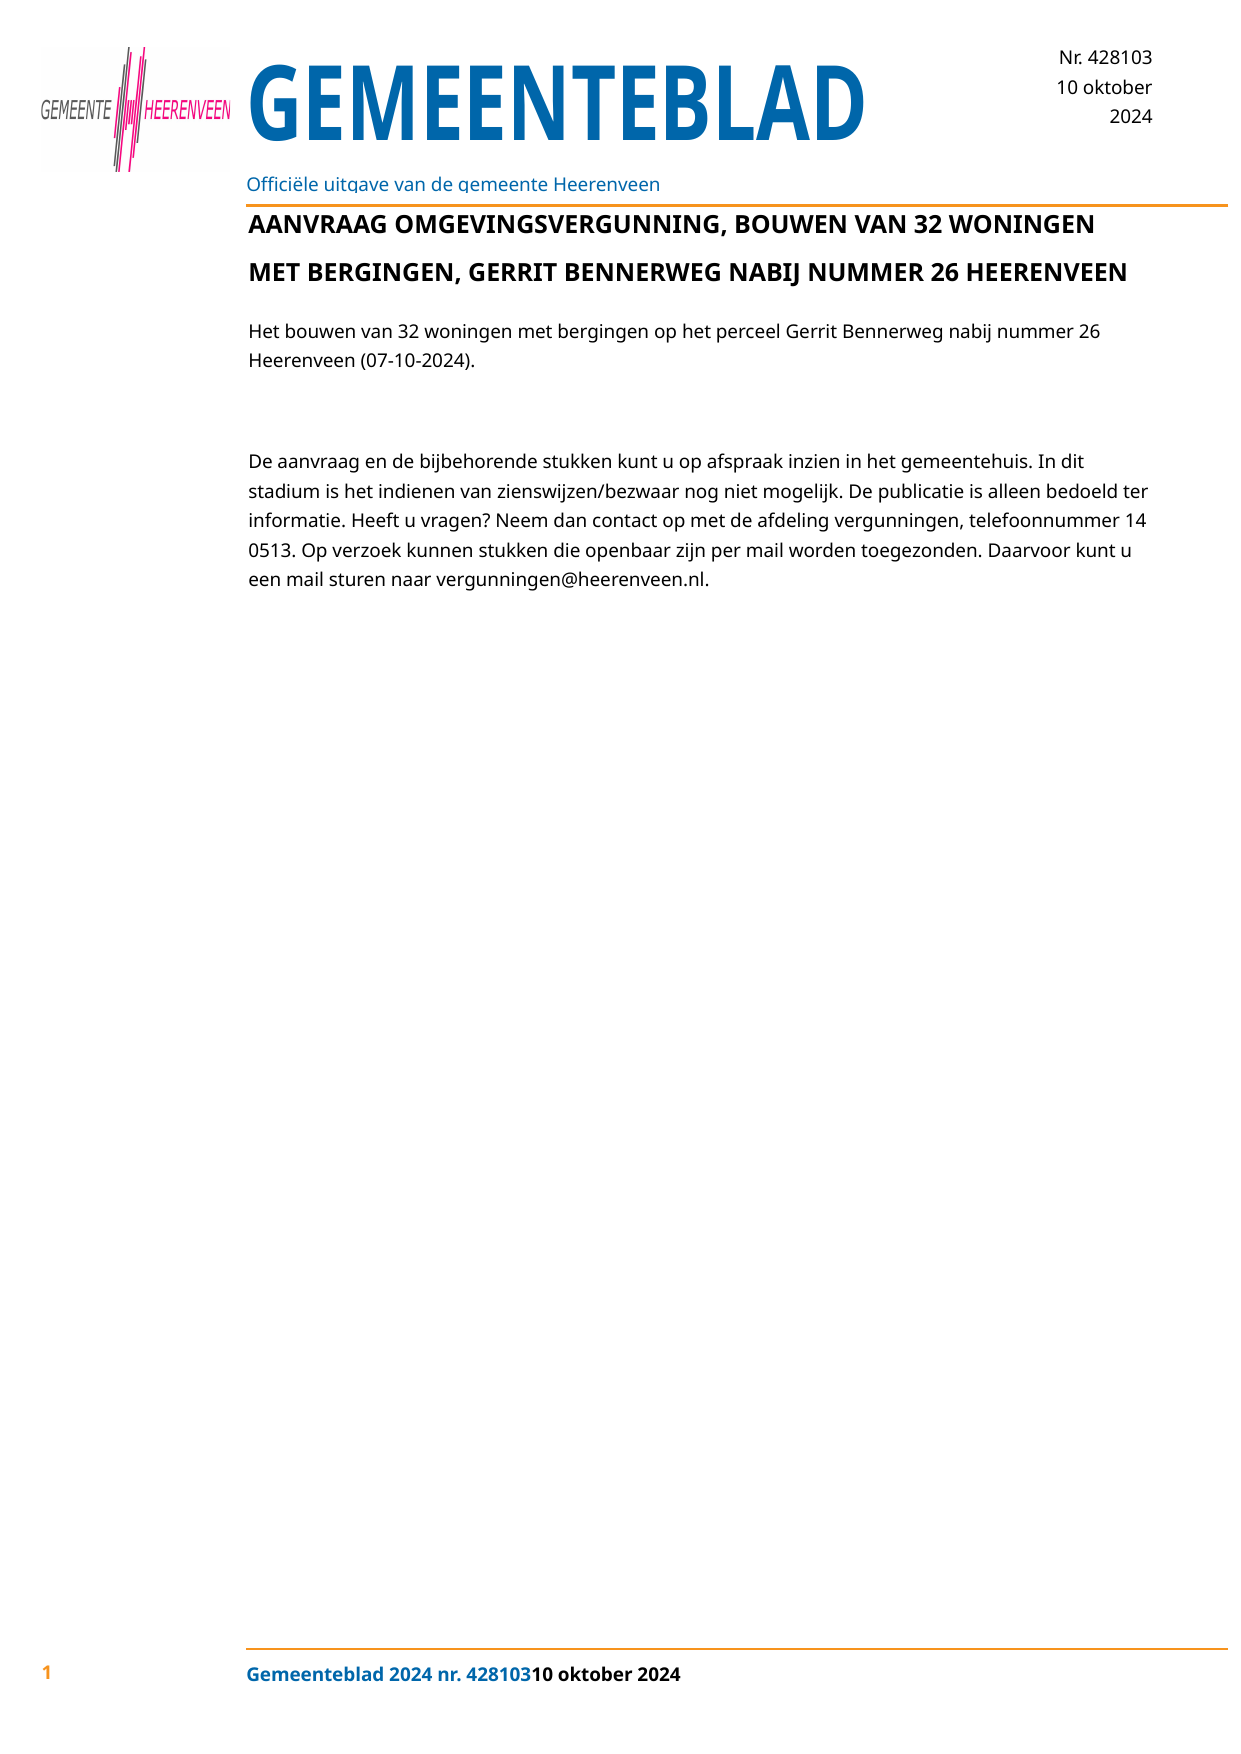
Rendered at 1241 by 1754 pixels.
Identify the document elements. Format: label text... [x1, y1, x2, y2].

picture [41, 47, 231, 172]
text De aanvraag en de bijbehorende stukken kunt u op afspraak inzien in het gemeentehuis. In dit stadium is het indienen van zienswijzen/bezwaar nog niet mogelijk. De publicatie is alleen bedoeld ter informatie. Heeft u vragen? Neem dan contact op met de afdeling vergunningen, telefoonnummer 14 0513. Op verzoek kunnen stukken die openbaar zijn per mail worden toegezonden. Daarvoor kunt u een mail sturen naar vergunningen@heerenveen.nl. [248, 448, 1152, 592]
text AANVRAAG OMGEVINGSVERGUNNING, BOUWEN VAN 32 WONINGEN MET BERGINGEN, GERRIT BENNERWEG NABIJ NUMMER 26 HEERENVEEN [248, 207, 1152, 288]
text Het bouwen van 32 woningen met bergingen op het perceel Gerrit Bennerweg nabij nummer 26 Heerenveen (07-10-2024). [248, 318, 1152, 373]
